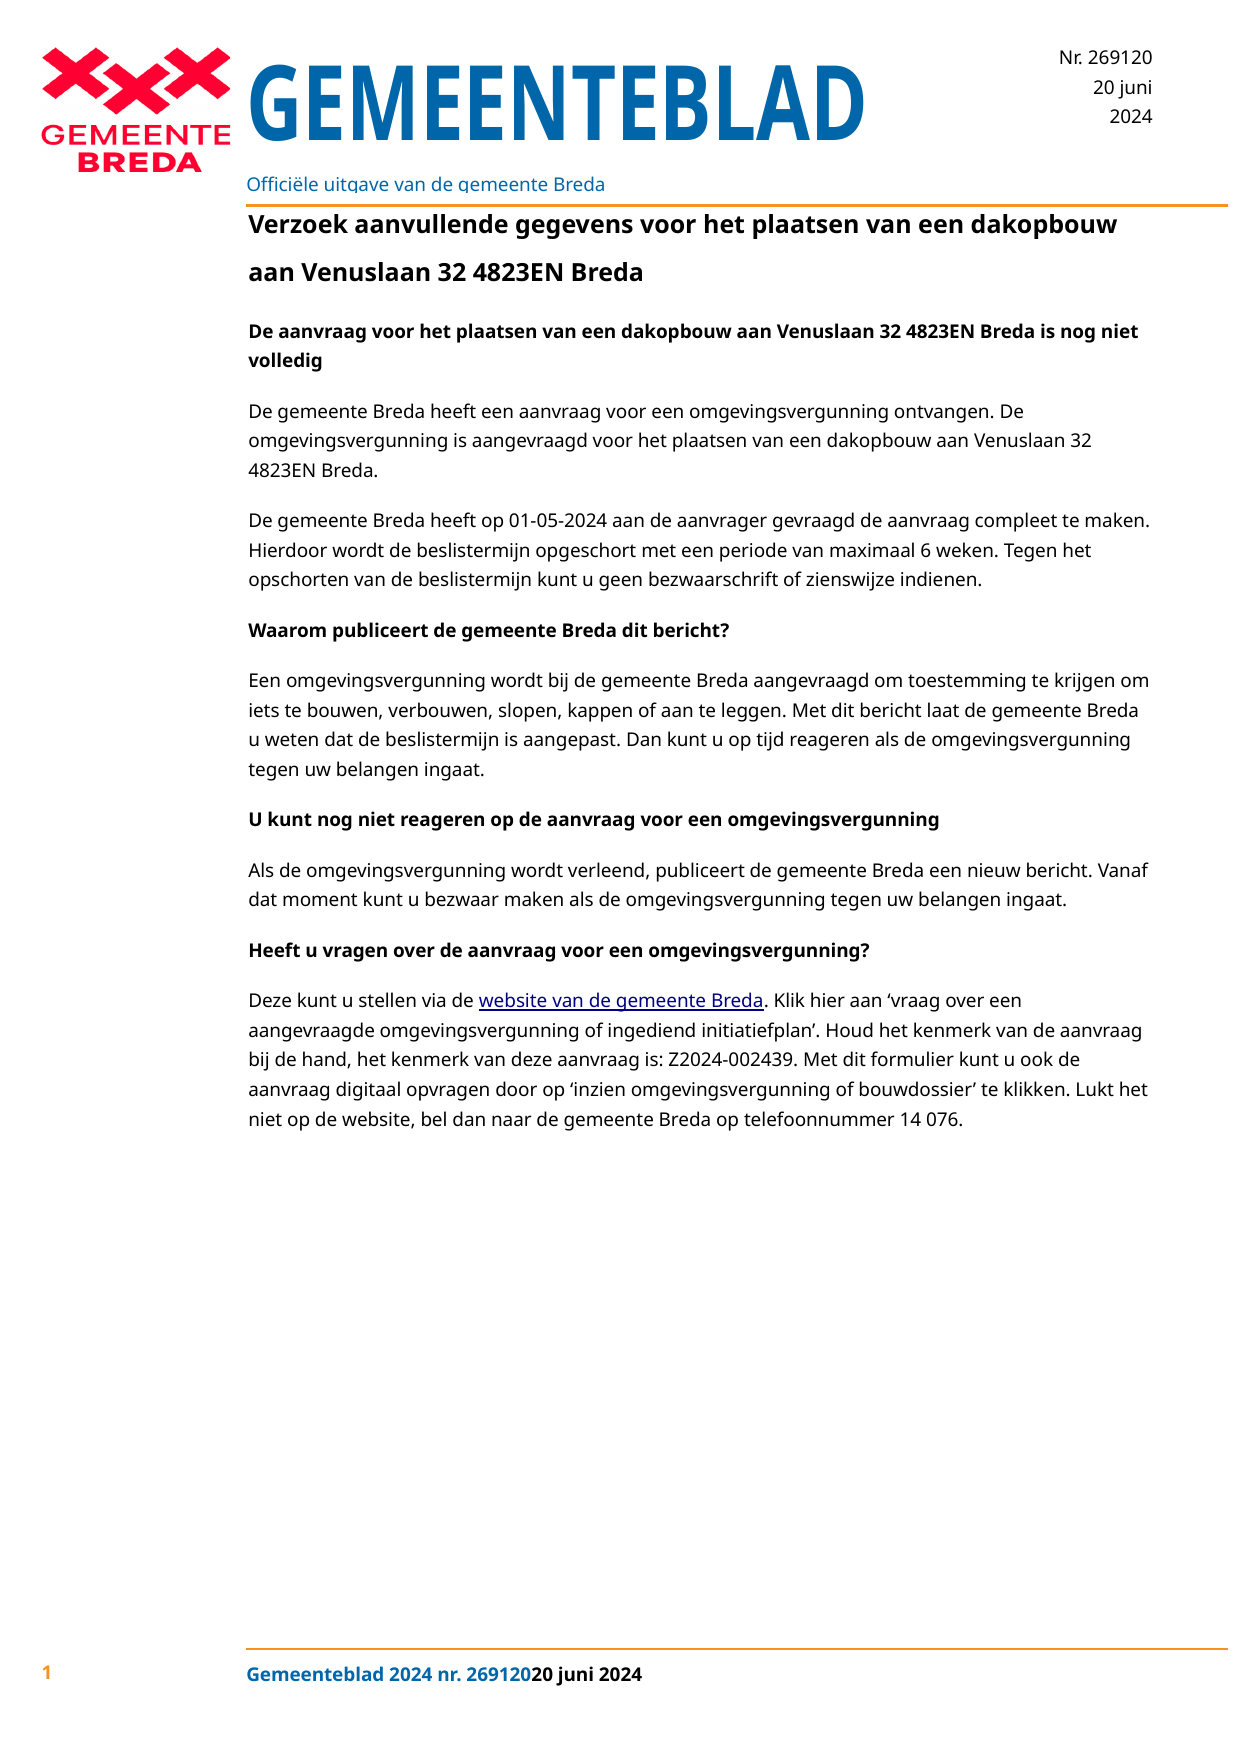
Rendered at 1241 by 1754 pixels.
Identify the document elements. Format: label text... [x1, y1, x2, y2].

text Waarom publiceert de gemeente Breda dit bericht? [248, 617, 1152, 643]
text Als de omgevingsvergunning wordt verleend, publiceert de gemeente Breda een nieuw bericht. Vanaf dat moment kunt u bezwaar maken als de omgevingsvergunning tegen uw belangen ingaat. [248, 857, 1152, 912]
text De gemeente Breda heeft een aanvraag voor een omgevingsvergunning ontvangen. De omgevingsvergunning is aangevraagd voor het plaatsen van een dakopbouw aan Venuslaan 32 4823EN Breda. [248, 398, 1152, 483]
picture [41, 47, 231, 172]
text De aanvraag voor het plaatsen van een dakopbouw aan Venuslaan 32 4823EN Breda is nog niet volledig [248, 318, 1152, 373]
text Een omgevingsvergunning wordt bij de gemeente Breda aangevraagd om toestemming te krijgen om iets te bouwen, verbouwen, slopen, kappen of aan te leggen. Met dit bericht laat de gemeente Breda u weten dat de beslistermijn is aangepast. Dan kunt u op tijd reageren als de omgevingsvergunning tegen uw belangen ingaat. [248, 667, 1152, 782]
text Heeft u vragen over de aanvraag voor een omgevingsvergunning? [248, 937, 1152, 963]
text Deze kunt u stellen via de website van de gemeente Breda. Klik hier aan ‘vraag over een aangevraagde omgevingsvergunning of ingediend initiatiefplan’. Houd het kenmerk van de aanvraag bij de hand, het kenmerk van deze aanvraag is: Z2024-002439. Met dit formulier kunt u ook de aanvraag digitaal opvragen door op ‘inzien omgevingsvergunning of bouwdossier’ te klikken. Lukt het niet op de website, bel dan naar de gemeente Breda op telefoonnummer 14 076. [248, 987, 1152, 1132]
text De gemeente Breda heeft op 01-05-2024 aan de aanvrager gevraagd de aanvraag compleet te maken. Hierdoor wordt de beslistermijn opgeschort met een periode van maximaal 6 weken. Tegen het opschorten van de beslistermijn kunt u geen bezwaarschrift of zienswijze indienen. [248, 507, 1152, 592]
text U kunt nog niet reageren op de aanvraag voor een omgevingsvergunning [248, 807, 1152, 832]
text Verzoek aanvullende gegevens voor het plaatsen van een dakopbouw aan Venuslaan 32 4823EN Breda [248, 207, 1152, 288]
